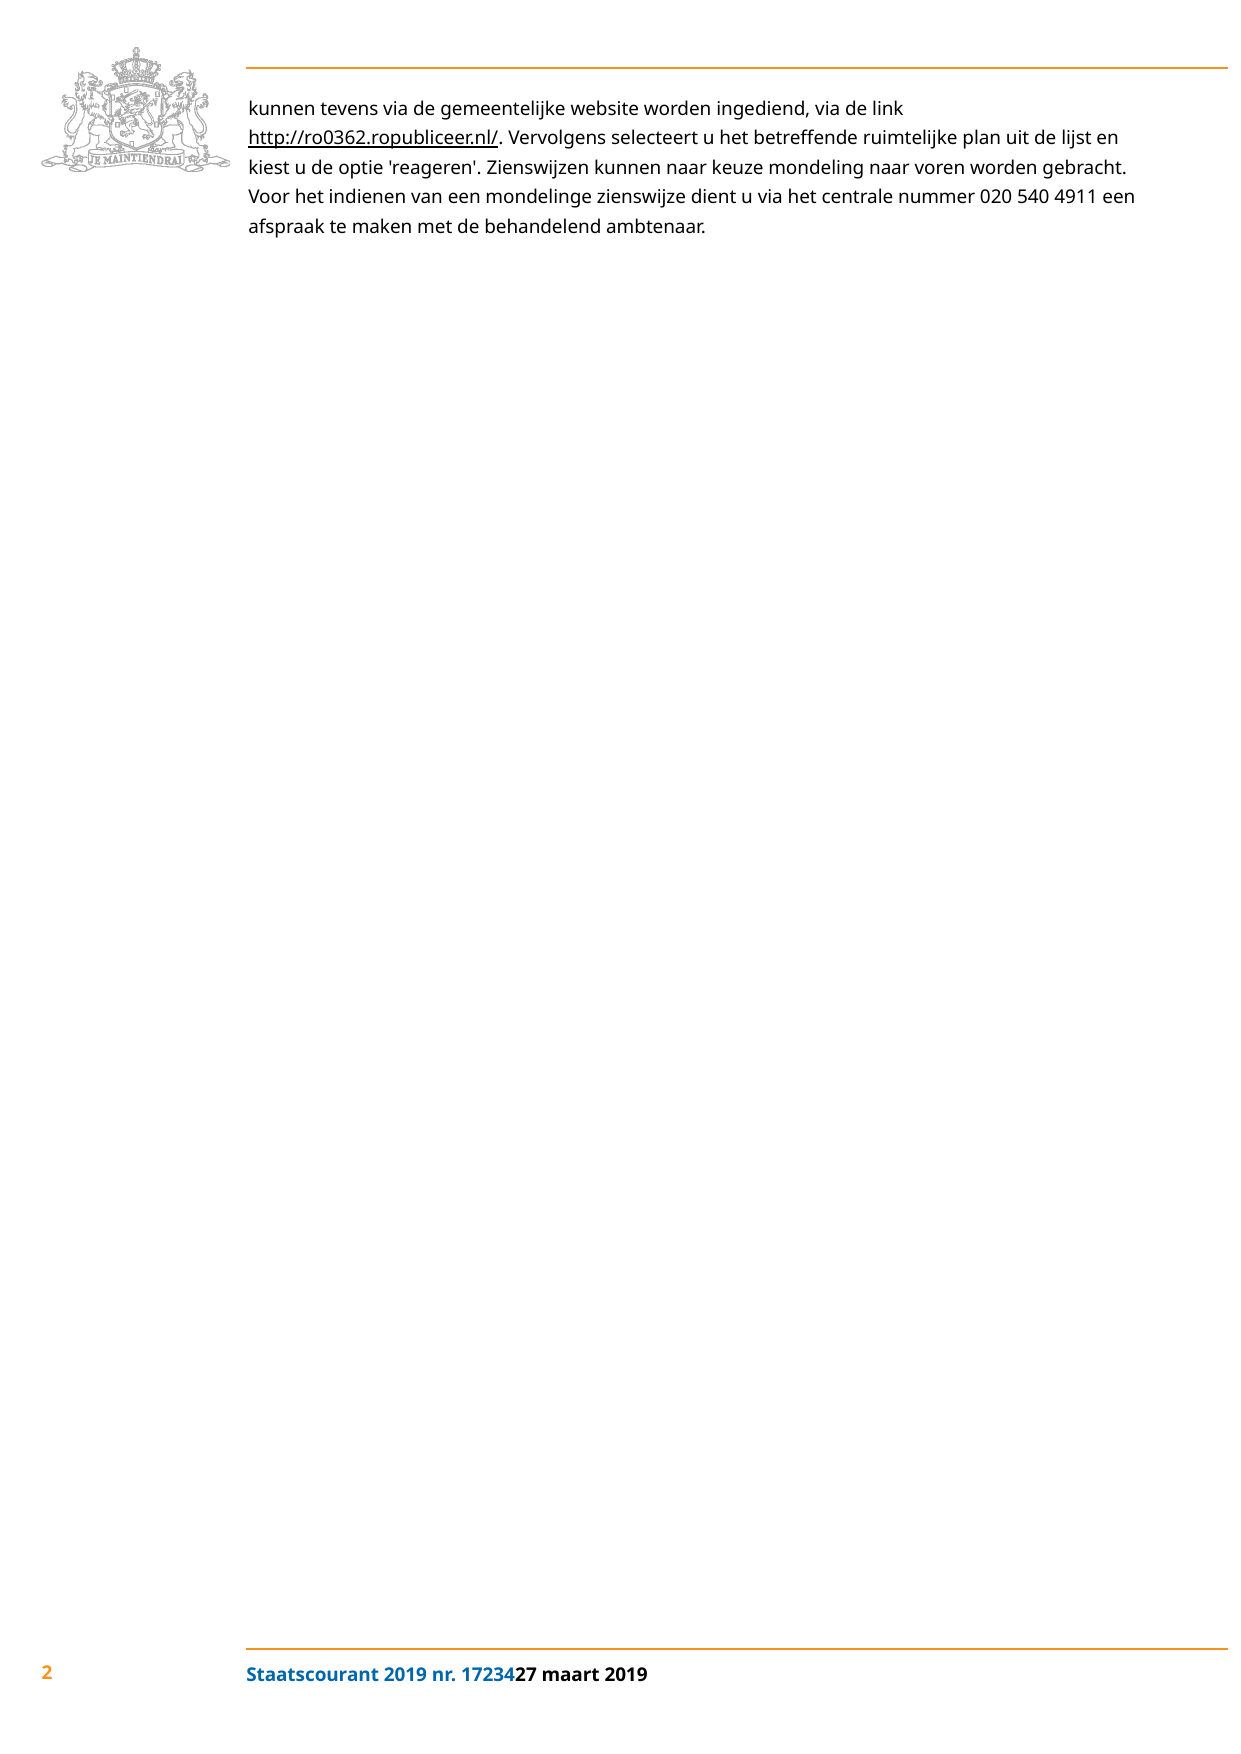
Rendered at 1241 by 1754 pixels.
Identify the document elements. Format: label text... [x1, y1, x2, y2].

text kunnen tevens via de gemeentelijke website worden ingediend, via de link http://ro0362.ropubliceer.nl/. Vervolgens selecteert u het betreffende ruimtelijke plan uit de lijst en kiest u de optie 'reageren'. Zienswijzen kunnen naar keuze mondeling naar voren worden gebracht. Voor het indienen van een mondelinge zienswijze dient u via het centrale nummer 020 540 4911 een afspraak te maken met de behandelend ambtenaar. [248, 95, 1152, 239]
picture [41, 47, 231, 172]
